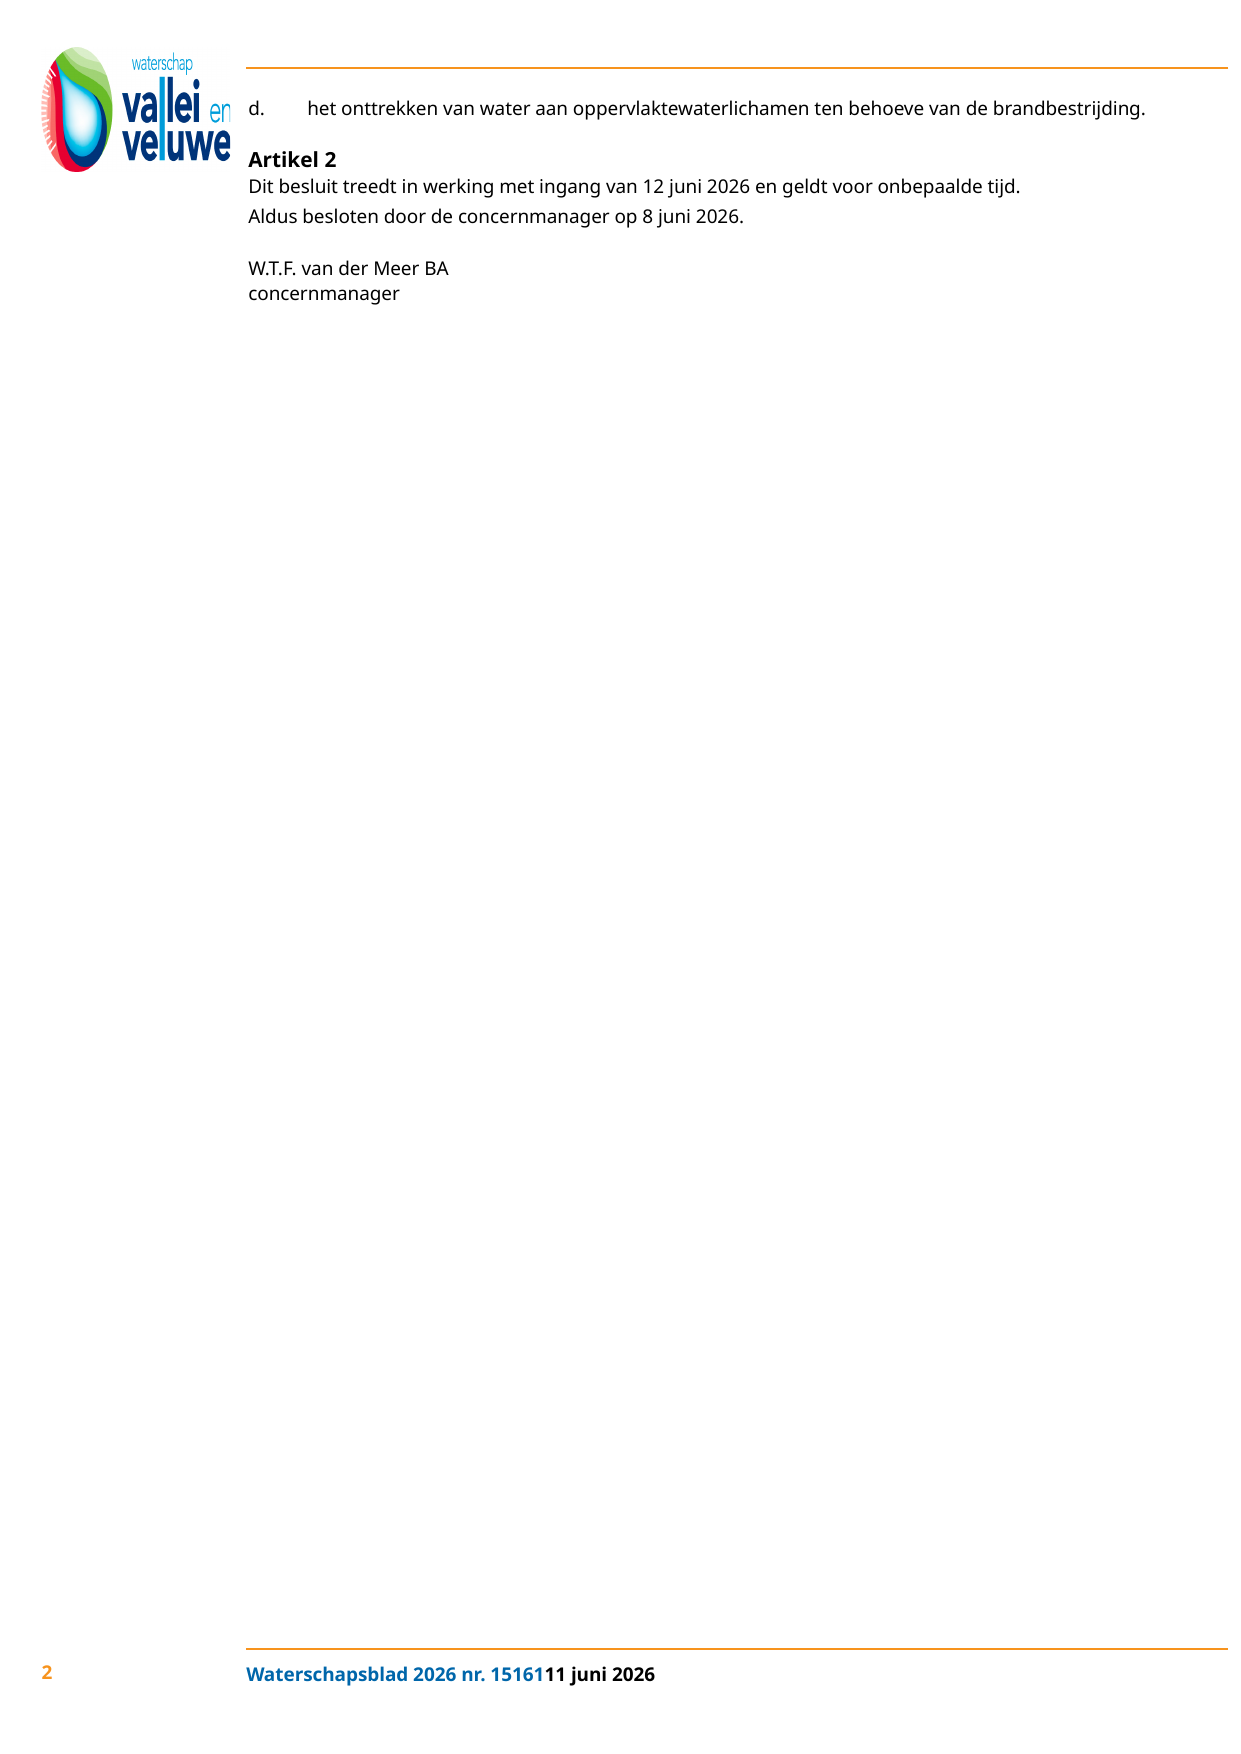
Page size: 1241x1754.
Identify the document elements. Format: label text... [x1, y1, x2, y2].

text Dit besluit treedt in werking met ingang van 12 juni 2026 en geldt voor onbepaalde tijd. [248, 174, 1152, 199]
text W.T.F. van der Meer BA [248, 255, 1152, 280]
text Aldus besloten door de concernmanager op 8 juni 2026. [248, 203, 1152, 229]
text concernmanager [248, 280, 1152, 306]
text Artikel 2 [248, 145, 1152, 174]
list het onttrekken van water aan oppervlaktewaterlichamen ten behoeve van de brandbestrijding. [248, 95, 1152, 121]
picture [41, 47, 231, 172]
